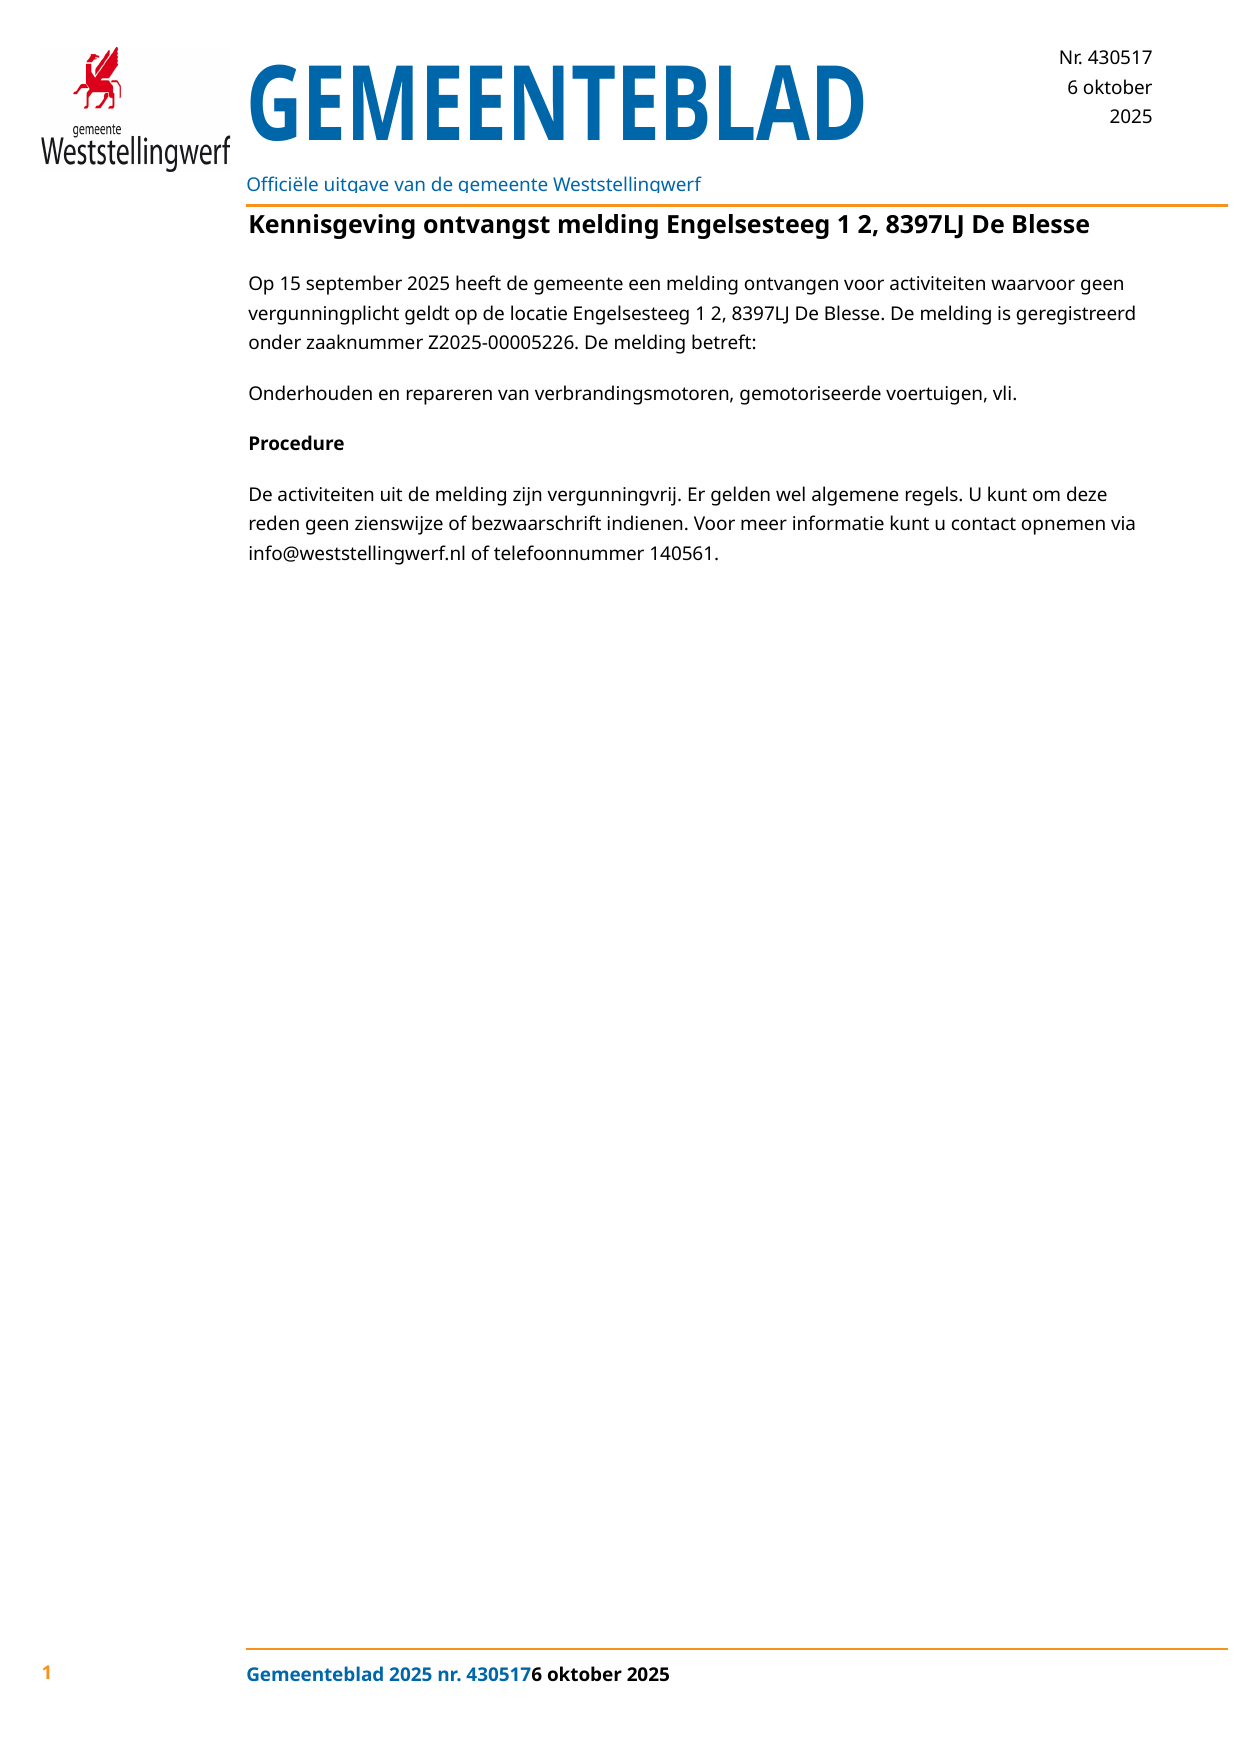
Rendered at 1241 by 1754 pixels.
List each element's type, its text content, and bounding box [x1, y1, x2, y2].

text Kennisgeving ontvangst melding Engelsesteeg 1 2, 8397LJ De Blesse [248, 207, 1152, 241]
text Op 15 september 2025 heeft de gemeente een melding ontvangen voor activiteiten waarvoor geen vergunningplicht geldt op de locatie Engelsesteeg 1 2, 8397LJ De Blesse. De melding is geregistreerd onder zaaknummer Z2025-00005226. De melding betreft: [248, 270, 1152, 355]
picture [41, 47, 231, 172]
text De activiteiten uit de melding zijn vergunningvrij. Er gelden wel algemene regels. U kunt om deze reden geen zienswijze of bezwaarschrift indienen. Voor meer informatie kunt u contact opnemen via info@weststellingwerf.nl of telefoonnummer 140561. [248, 481, 1152, 566]
text Onderhouden en repareren van verbrandingsmotoren, gemotoriseerde voertuigen, vli. [248, 380, 1152, 406]
text Procedure [248, 430, 1152, 456]
